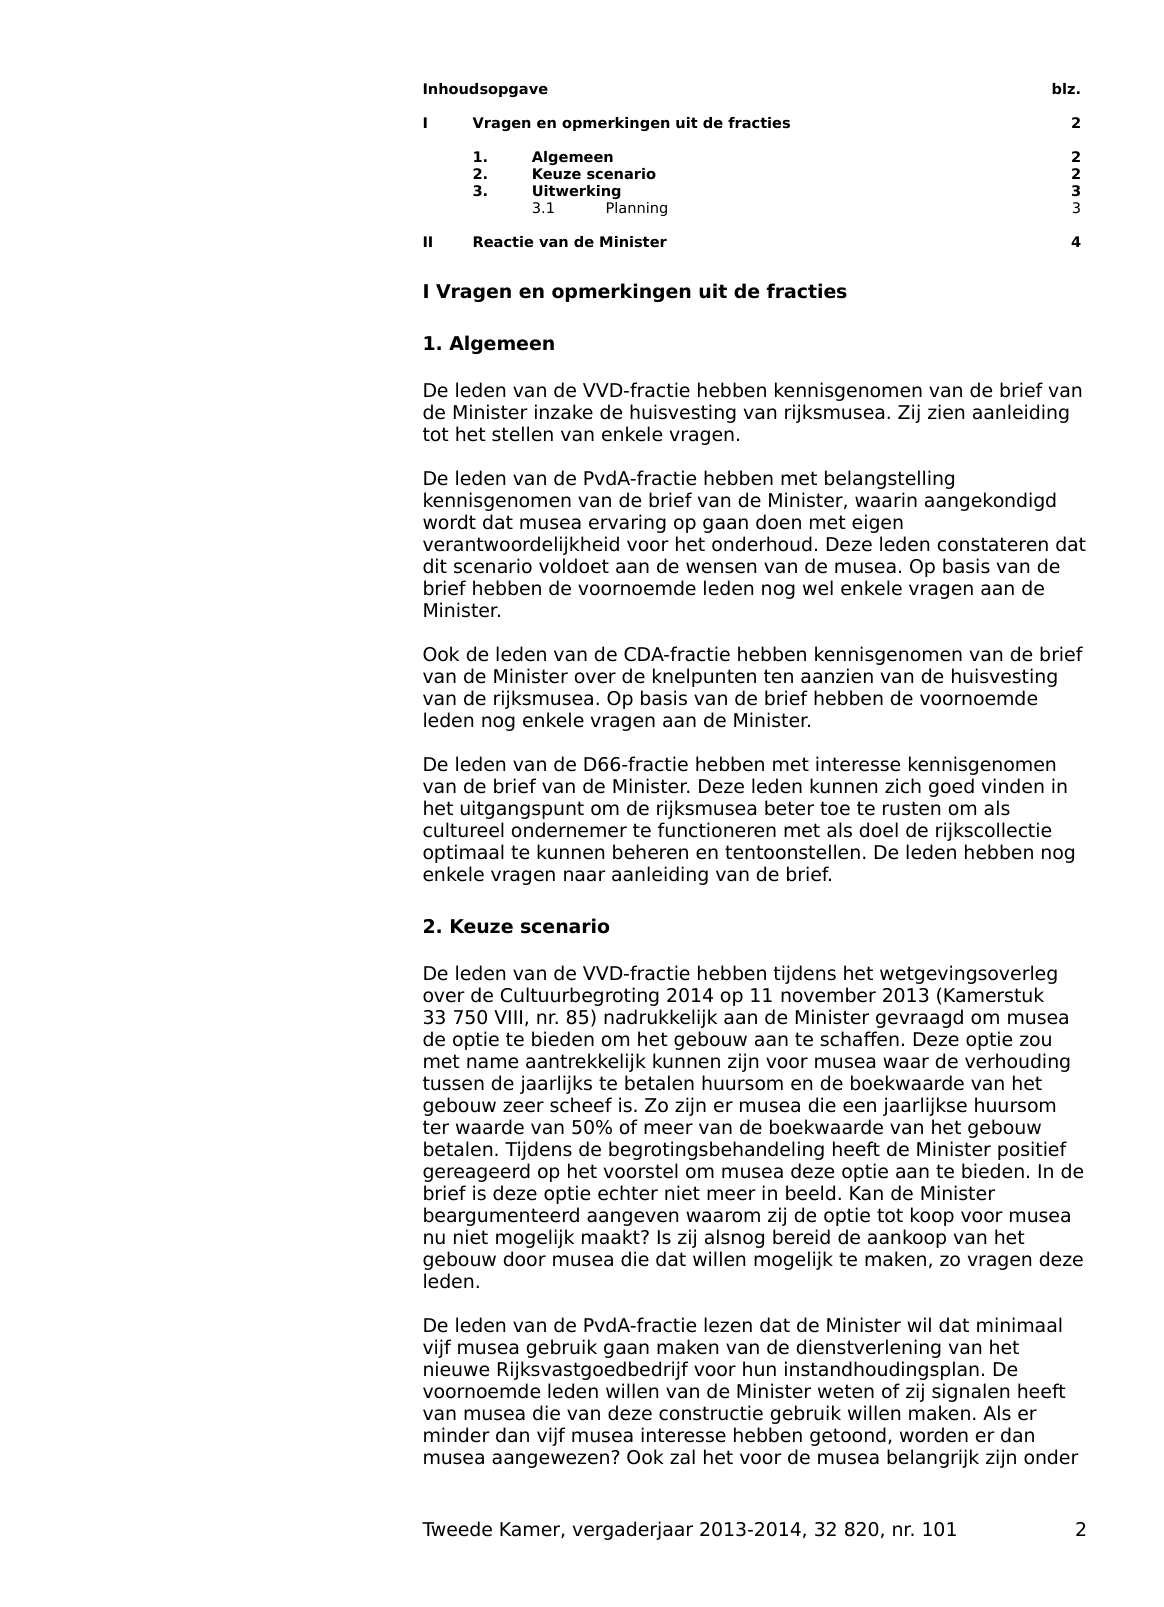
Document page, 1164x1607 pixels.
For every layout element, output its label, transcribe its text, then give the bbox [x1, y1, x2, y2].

text De leden van de PvdA-fractie hebben met belangstelling kennisgenomen van de brief van de Minister, waarin aangekondigd wordt dat musea ervaring op gaan doen met eigen verantwoordelijkheid voor het onderhoud. Deze leden constateren dat dit scenario voldoet aan de wensen van de musea. Op basis van de brief hebben de voornoemde leden nog wel enkele vragen aan de Minister. [422, 468, 1087, 622]
subtitle I Vragen en opmerkingen uit de fracties [422, 281, 1087, 303]
table_cell [422, 166, 467, 183]
table_cell 2 [1028, 115, 1087, 132]
table_cell [599, 217, 1027, 234]
table_cell 3 [1028, 200, 1087, 217]
table_cell [422, 183, 467, 200]
table_cell I [422, 115, 467, 132]
text De leden van de VVD-fractie hebben tijdens het wetgevingsoverleg over de Cultuurbegroting 2014 op 11 november 2013 (Kamerstuk 33 750 VIII, nr. 85) nadrukkelijk aan de Minister gevraagd om musea de optie te bieden om het gebouw aan te schaffen. Deze optie zou met name aantrekkelijk kunnen zijn voor musea waar de verhouding tussen de jaarlijks te betalen huursom en de boekwaarde van het gebouw zeer scheef is. Zo zijn er musea die een jaarlijkse huursom ter waarde van 50% of meer van de boekwaarde van het gebouw betalen. Tijdens de begrotingsbehandeling heeft de Minister positief gereageerd op het voorstel om musea deze optie aan te bieden. In de brief is deze optie echter niet meer in beeld. Kan de Minister beargumenteerd aangeven waarom zij de optie tot koop voor musea nu niet mogelijk maakt? Is zij alsnog bereid de aankoop van het gebouw door musea die dat willen mogelijk te maken, zo vragen deze leden. [422, 963, 1087, 1292]
table_cell [422, 98, 467, 115]
table_cell [1028, 132, 1087, 149]
table_cell Algemeen [526, 149, 1027, 166]
text De leden van de PvdA-fractie lezen dat de Minister wil dat minimaal vijf musea gebruik gaan maken van de dienstverlening van het nieuwe Rijksvastgoedbedrijf voor hun instandhoudingsplan. De voornoemde leden willen van de Minister weten of zij signalen heeft van musea die van deze constructie gebruik willen maken. Als er minder dan vijf musea interesse hebben getoond, worden er dan musea aangewezen? Ook zal het voor de musea belangrijk zijn onder [422, 1315, 1087, 1468]
table_cell [467, 98, 526, 115]
table_cell 3 [1028, 183, 1087, 200]
table_cell [422, 217, 467, 234]
table_cell [1028, 98, 1087, 115]
table_cell [467, 217, 526, 234]
subtitle 1. Algemeen [422, 333, 1087, 355]
table_cell [1028, 217, 1087, 234]
table_cell [422, 149, 467, 166]
table_cell [422, 200, 467, 217]
table_cell Uitwerking [526, 183, 1027, 200]
table_header blz. [1028, 81, 1087, 98]
table_cell Planning [599, 200, 1027, 217]
table_cell [422, 132, 467, 149]
table_cell II [422, 234, 467, 251]
table_cell 2. [467, 166, 526, 183]
text Ook de leden van de CDA-fractie hebben kennisgenomen van de brief van de Minister over de knelpunten ten aanzien van de huisvesting van de rijksmusea. Op basis van de brief hebben de voornoemde leden nog enkele vragen aan de Minister. [422, 644, 1087, 732]
table_cell Keuze scenario [526, 166, 1027, 183]
table_cell [526, 132, 599, 149]
table_cell [526, 217, 599, 234]
text De leden van de D66-fractie hebben met interesse kennisgenomen van de brief van de Minister. Deze leden kunnen zich goed vinden in het uitgangspunt om de rijksmusea beter toe te rusten om als cultureel ondernemer te functioneren met als doel de rijkscollectie optimaal te kunnen beheren en tentoonstellen. De leden hebben nog enkele vragen naar aanleiding van de brief. [422, 754, 1087, 886]
table_cell 1. [467, 149, 526, 166]
table_cell [467, 132, 526, 149]
table_cell [599, 132, 1027, 149]
table_cell [599, 98, 1027, 115]
subtitle 2. Keuze scenario [422, 916, 1087, 938]
table_header Inhoudsopgave [422, 81, 1027, 98]
table_cell Reactie van de Minister [467, 234, 1027, 251]
table_cell 2 [1028, 149, 1087, 166]
table_cell 3. [467, 183, 526, 200]
text De leden van de VVD-fractie hebben kennisgenomen van de brief van de Minister inzake de huisvesting van rijksmusea. Zij zien aanleiding tot het stellen van enkele vragen. [422, 380, 1087, 446]
table_cell 2 [1028, 166, 1087, 183]
table_cell [526, 98, 599, 115]
table_cell [467, 200, 526, 217]
table_cell 4 [1028, 234, 1087, 251]
table_cell 3.1 [526, 200, 599, 217]
table_cell Vragen en opmerkingen uit de fracties [467, 115, 1027, 132]
